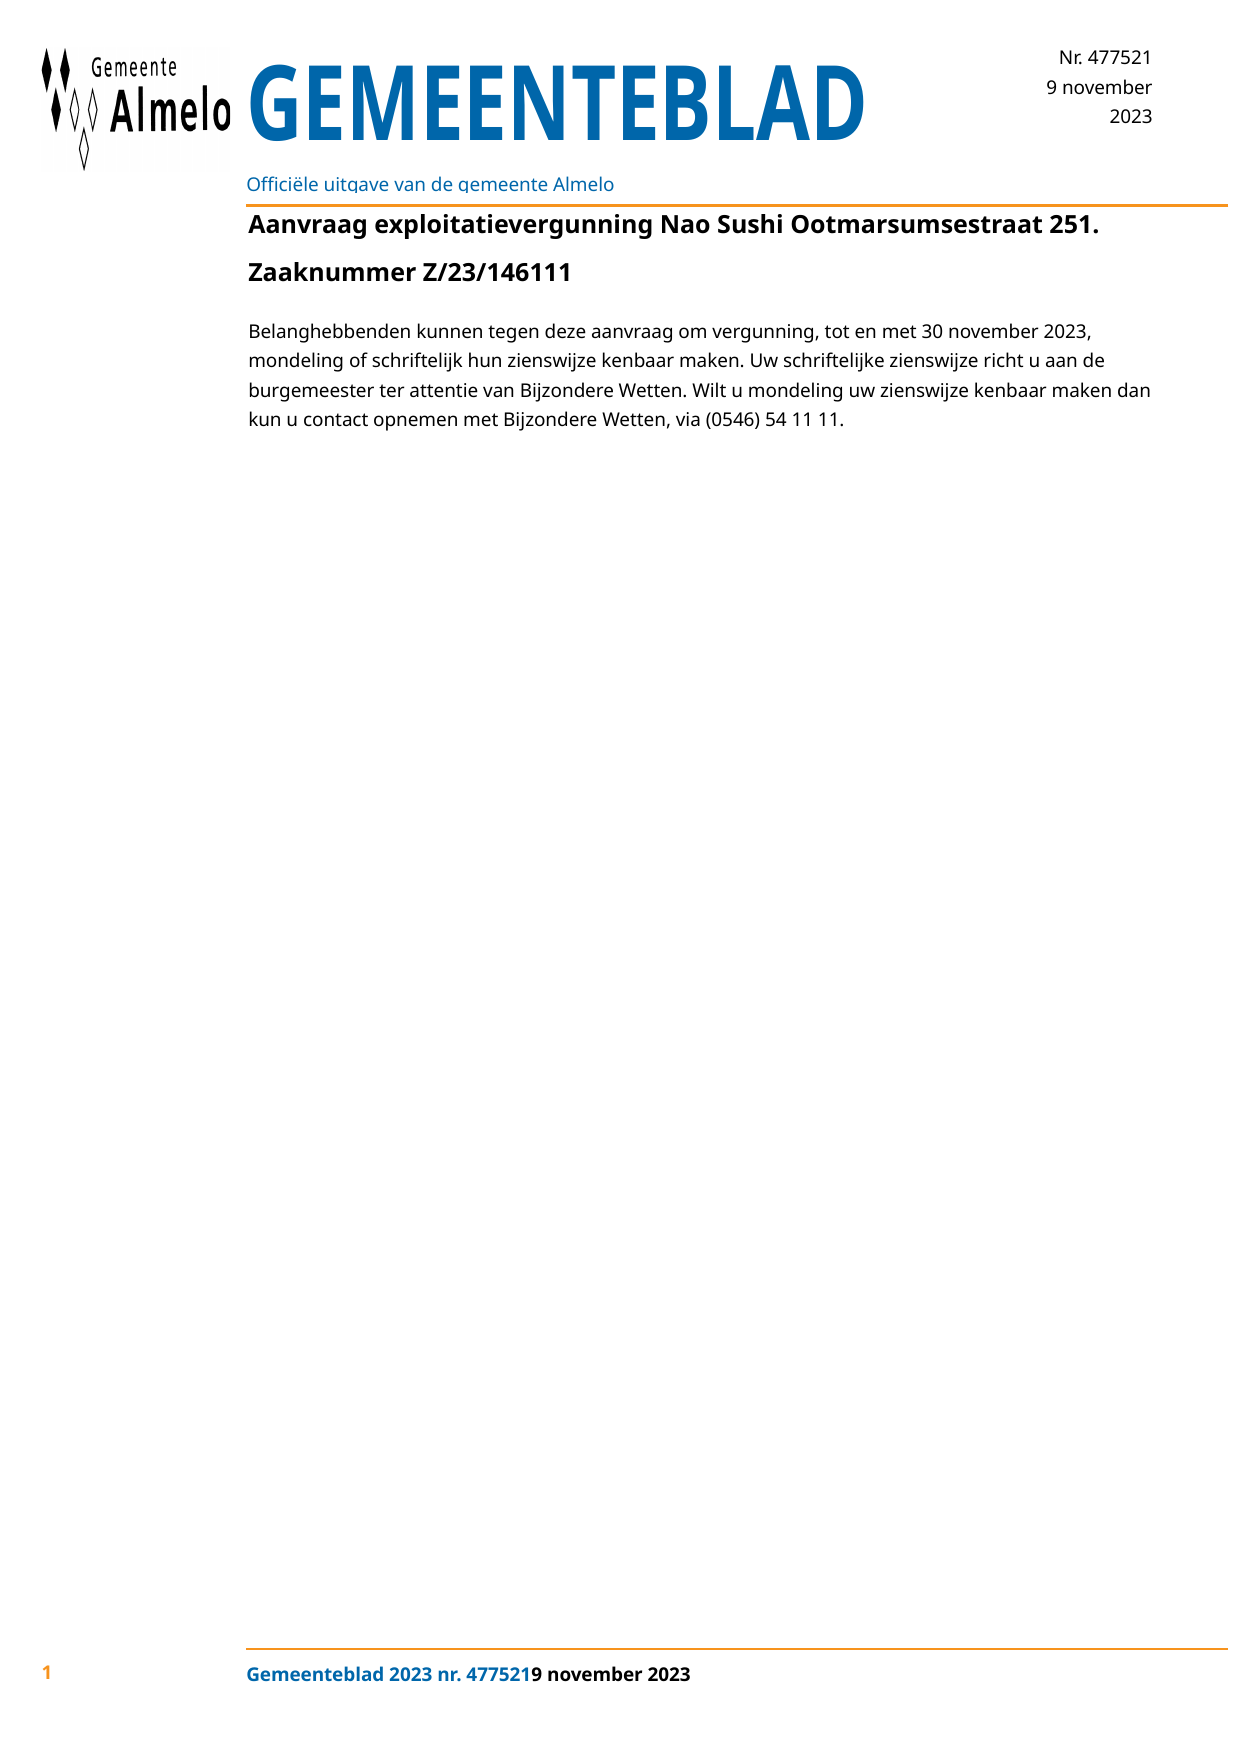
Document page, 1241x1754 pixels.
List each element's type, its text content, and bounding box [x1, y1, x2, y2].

text Belanghebbenden kunnen tegen deze aanvraag om vergunning, tot en met 30 november 2023, mondeling of schriftelijk hun zienswijze kenbaar maken. Uw schriftelijke zienswijze richt u aan de burgemeester ter attentie van Bijzondere Wetten. Wilt u mondeling uw zienswijze kenbaar maken dan kun u contact opnemen met Bijzondere Wetten, via (0546) 54 11 11. [248, 318, 1152, 432]
picture [41, 47, 231, 172]
text Aanvraag exploitatievergunning Nao Sushi Ootmarsumsestraat 251. Zaaknummer Z/23/146111 [248, 207, 1152, 288]
